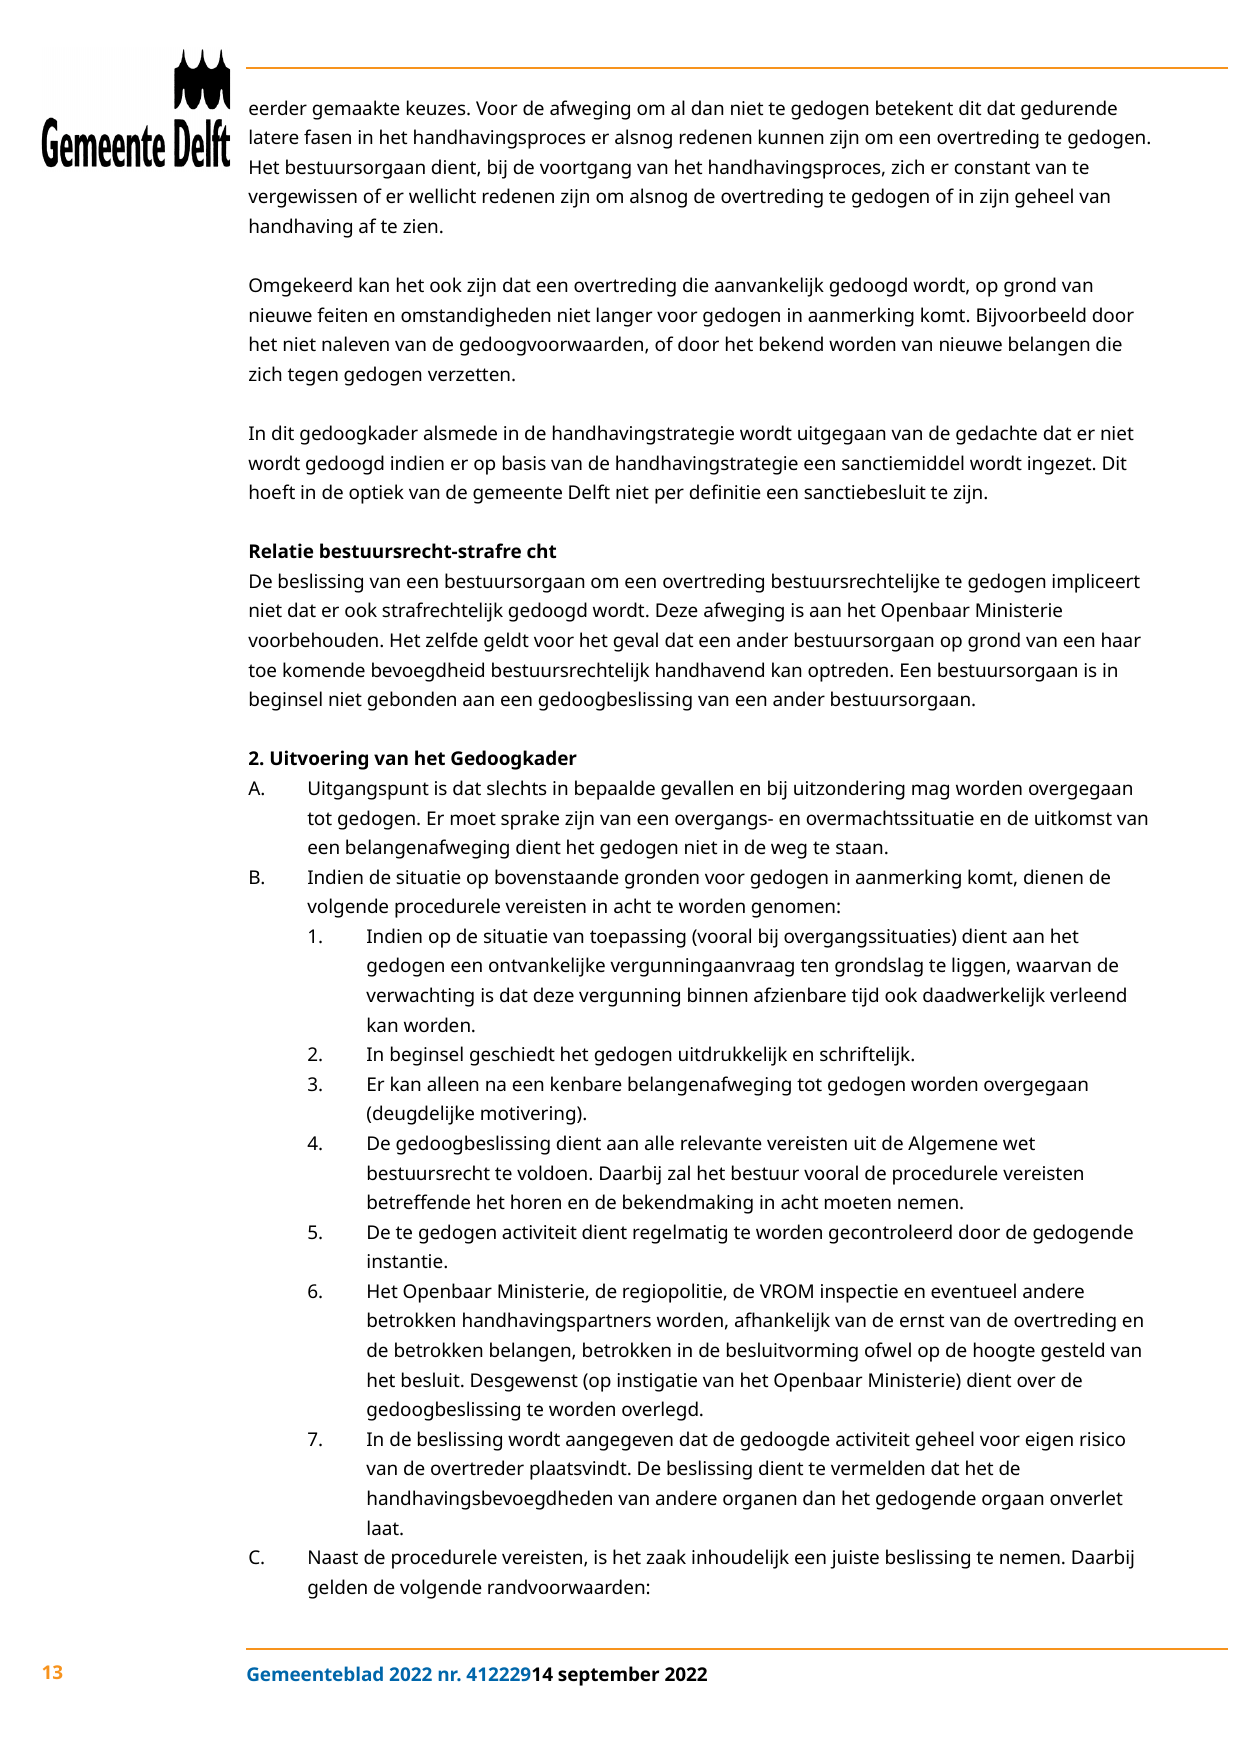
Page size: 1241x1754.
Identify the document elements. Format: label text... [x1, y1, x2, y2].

list Het Openbaar Ministerie, de regiopolitie, de VROM inspectie en eventueel andere betrokken handhavingspartners worden, afhankelijk van de ernst van de overtreding en de betrokken belangen, betrokken in de besluitvorming ofwel op de hoogte gesteld van het besluit. Desgewenst (op instigatie van het Openbaar Ministerie) dient over de gedoogbeslissing te worden overlegd. [307, 1278, 1152, 1422]
list In beginsel geschiedt het gedogen uitdrukkelijk en schriftelijk. [307, 1041, 1152, 1067]
picture [41, 47, 231, 172]
text Omgekeerd kan het ook zijn dat een overtreding die aanvankelijk gedoogd wordt, op grond van nieuwe feiten en omstandigheden niet langer voor gedogen in aanmerking komt. Bijvoorbeeld door het niet naleven van de gedoogvoorwaarden, of door het bekend worden van nieuwe belangen die zich tegen gedogen verzetten. [248, 272, 1152, 387]
list De te gedogen activiteit dient regelmatig te worden gecontroleerd door de gedogende instantie. [307, 1219, 1152, 1274]
list Er kan alleen na een kenbare belangenafweging tot gedogen worden overgegaan (deugdelijke motivering). [307, 1071, 1152, 1126]
list Naast de procedurele vereisten, is het zaak inhoudelijk een juiste beslissing te nemen. Daarbij gelden de volgende randvoorwaarden: [248, 1544, 1152, 1600]
text De beslissing van een bestuursorgaan om een overtreding bestuursrechtelijke te gedogen impliceert niet dat er ook strafrechtelijk gedoogd wordt. Deze afweging is aan het Openbaar Ministerie voorbehouden. Het zelfde geldt voor het geval dat een ander bestuursorgaan op grond van een haar toe komende bevoegdheid bestuursrechtelijk handhavend kan optreden. Een bestuursorgaan is in beginsel niet gebonden aan een gedoogbeslissing van een ander bestuursorgaan. [248, 568, 1152, 712]
text Relatie bestuursrecht-strafre cht [248, 538, 1152, 564]
list In de beslissing wordt aangegeven dat de gedoogde activiteit geheel voor eigen risico van de overtreder plaatsvindt. De beslissing dient te vermelden dat het de handhavingsbevoegdheden van andere organen dan het gedogende orgaan onverlet laat. [307, 1426, 1152, 1541]
list De gedoogbeslissing dient aan alle relevante vereisten uit de Algemene wet bestuursrecht te voldoen. Daarbij zal het bestuur vooral de procedurele vereisten betreffende het horen en de bekendmaking in acht moeten nemen. [307, 1130, 1152, 1215]
list Uitgangspunt is dat slechts in bepaalde gevallen en bij uitzondering mag worden overgegaan tot gedogen. Er moet sprake zijn van een overgangs- en overmachtssituatie en de uitkomst van een belangenafweging dient het gedogen niet in de weg te staan. [248, 775, 1152, 860]
text In dit gedoogkader alsmede in de handhavingstrategie wordt uitgegaan van de gedachte dat er niet wordt gedoogd indien er op basis van de handhavingstrategie een sanctiemiddel wordt ingezet. Dit hoeft in de optiek van de gemeente Delft niet per definitie een sanctiebesluit te zijn. [248, 420, 1152, 505]
list Indien de situatie op bovenstaande gronden voor gedogen in aanmerking komt, dienen de volgende procedurele vereisten in acht te worden genomen: [248, 864, 1152, 919]
list Indien op de situatie van toepassing (vooral bij overgangssituaties) dient aan het gedogen een ontvankelijke vergunningaanvraag ten grondslag te liggen, waarvan de verwachting is dat deze vergunning binnen afzienbare tijd ook daadwerkelijk verleend kan worden. [307, 923, 1152, 1038]
text eerder gemaakte keuzes. Voor de afweging om al dan niet te gedogen betekent dit dat gedurende latere fasen in het handhavingsproces er alsnog redenen kunnen zijn om een overtreding te gedogen. Het bestuursorgaan dient, bij de voortgang van het handhavingsproces, zich er constant van te vergewissen of er wellicht redenen zijn om alsnog de overtreding te gedogen of in zijn geheel van handhaving af te zien. [248, 95, 1152, 239]
text 2. Uitvoering van het Gedoogkader [248, 746, 1152, 771]
